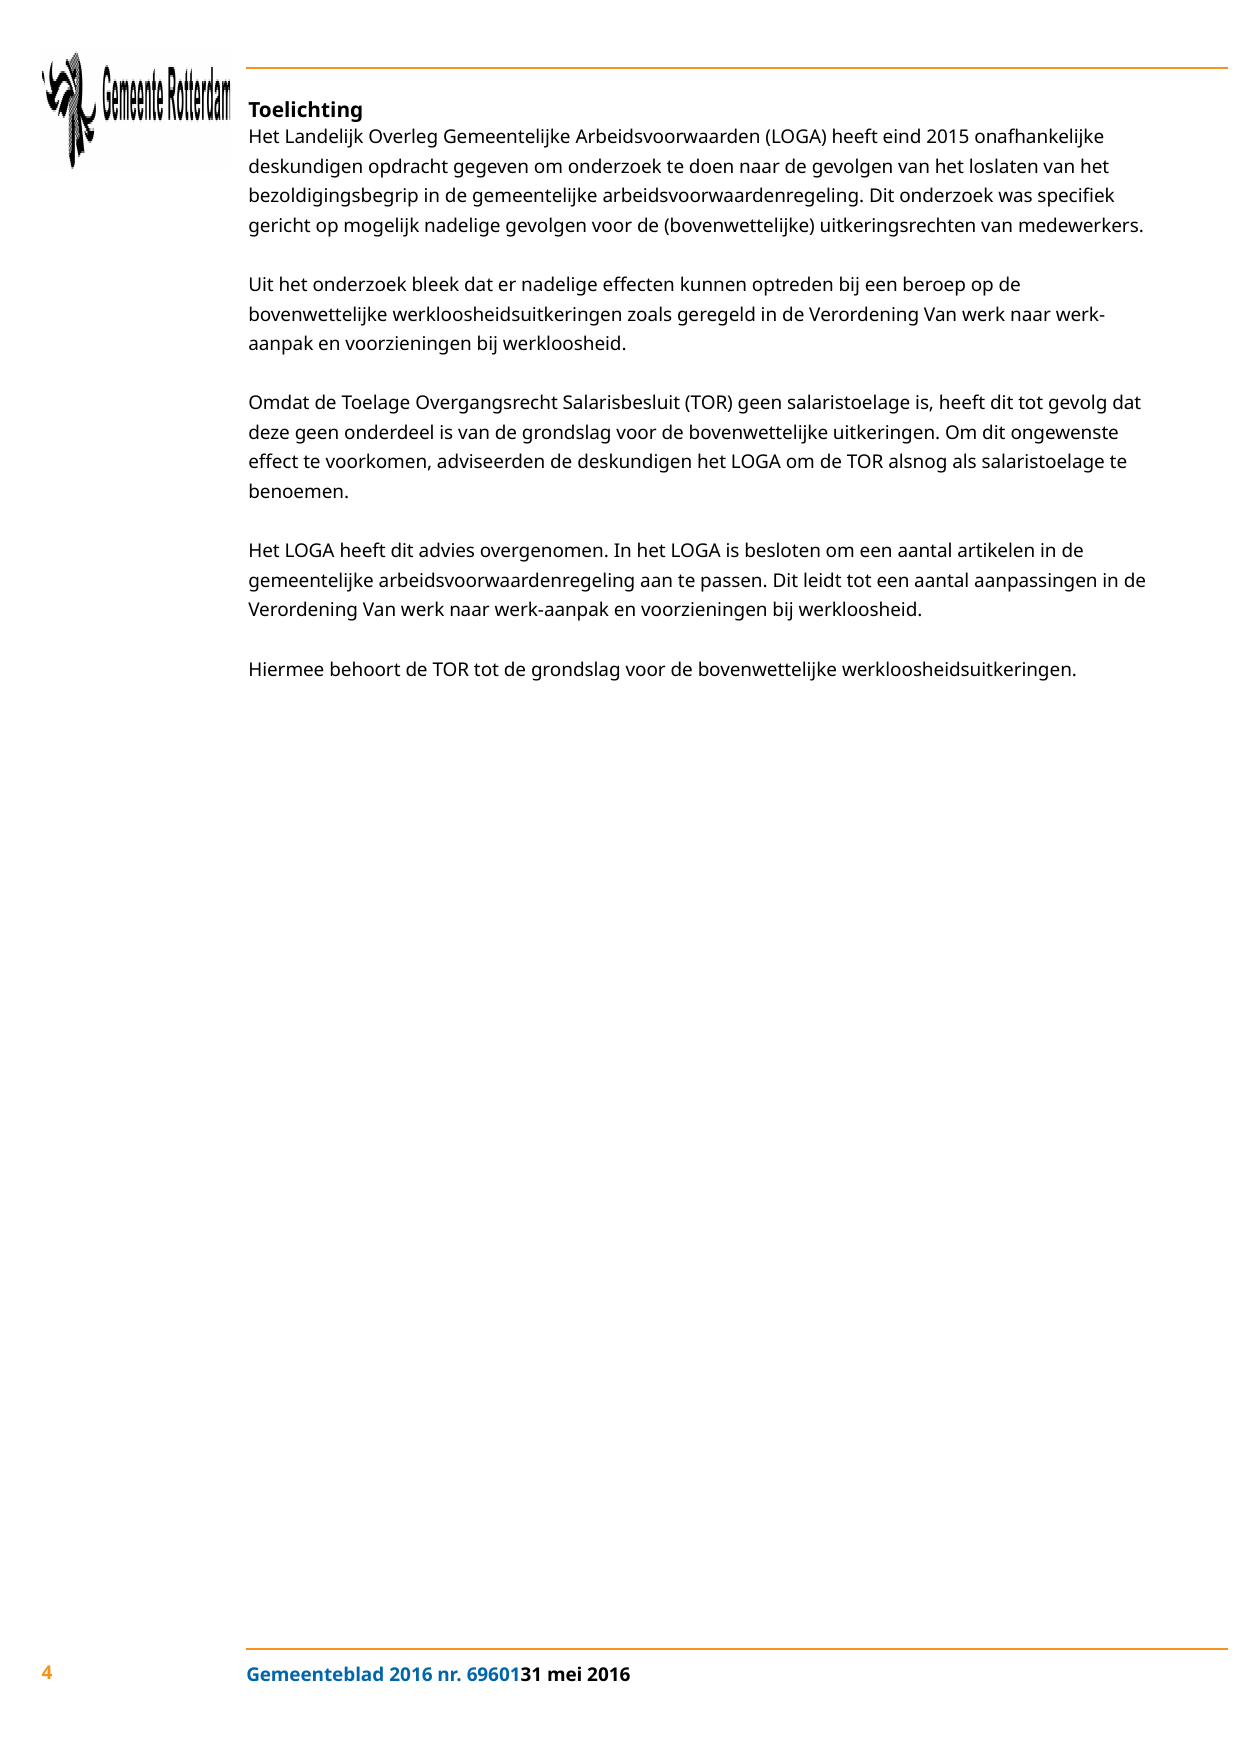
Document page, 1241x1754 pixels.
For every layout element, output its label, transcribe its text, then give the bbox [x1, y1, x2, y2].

text Hiermee behoort de TOR tot de grondslag voor de bovenwettelijke werkloosheidsuitkeringen. [248, 656, 1152, 682]
text Het LOGA heeft dit advies overgenomen. In het LOGA is besloten om een aantal artikelen in de gemeentelijke arbeidsvoorwaardenregeling aan te passen. Dit leidt tot een aantal aanpassingen in de Verordening Van werk naar werk-aanpak en voorzieningen bij werkloosheid. [248, 537, 1152, 622]
text Uit het onderzoek bleek dat er nadelige effecten kunnen optreden bij een beroep op de bovenwettelijke werkloosheidsuitkeringen zoals geregeld in de Verordening Van werk naar werk-aanpak en voorzieningen bij werkloosheid. [248, 271, 1152, 356]
text Omdat de Toelage Overgangsrecht Salarisbesluit (TOR) geen salaristoelage is, heeft dit tot gevolg dat deze geen onderdeel is van de grondslag voor de bovenwettelijke uitkeringen. Om dit ongewenste effect te voorkomen, adviseerden de deskundigen het LOGA om de TOR alsnog als salaristoelage te benoemen. [248, 389, 1152, 504]
picture [41, 47, 231, 172]
text Toelichting [248, 95, 1152, 123]
text Het Landelijk Overleg Gemeentelijke Arbeidsvoorwaarden (LOGA) heeft eind 2015 onafhankelijke deskundigen opdracht gegeven om onderzoek te doen naar de gevolgen van het loslaten van het bezoldigingsbegrip in de gemeentelijke arbeidsvoorwaardenregeling. Dit onderzoek was specifiek gericht op mogelijk nadelige gevolgen voor de (bovenwettelijke) uitkeringsrechten van medewerkers. [248, 123, 1152, 238]
